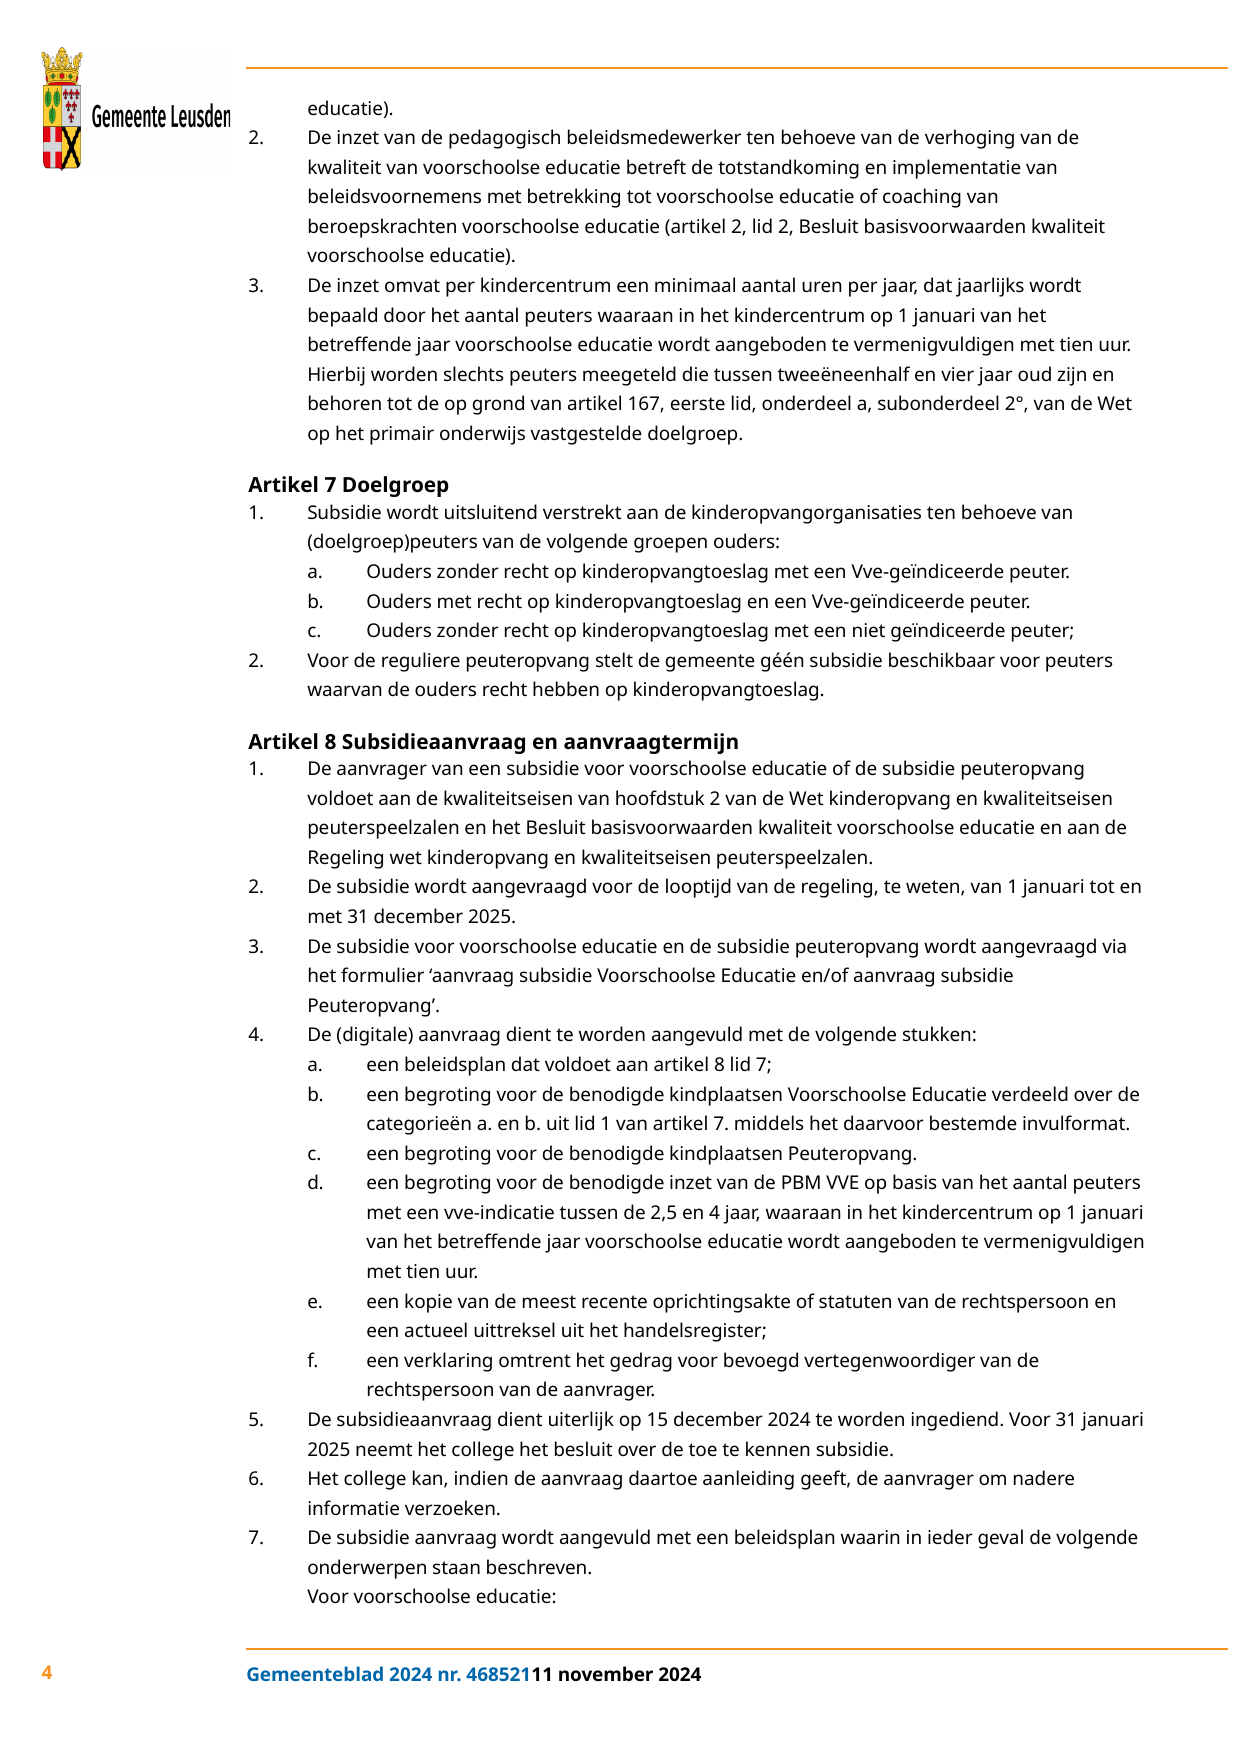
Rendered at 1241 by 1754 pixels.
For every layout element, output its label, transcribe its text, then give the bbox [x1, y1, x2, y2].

list Voor de reguliere peuteropvang stelt de gemeente géén subsidie beschikbaar voor peuters waarvan de ouders recht hebben op kinderopvangtoeslag. [248, 647, 1152, 702]
list een beleidsplan dat voldoet aan artikel 8 lid 7; [307, 1051, 1152, 1077]
list een begroting voor de benodigde kindplaatsen Peuteropvang. [307, 1140, 1152, 1166]
text Artikel 7 Doelgroep [248, 471, 1152, 499]
list een begroting voor de benodigde kindplaatsen Voorschoolse Educatie verdeeld over de categorieën a. en b. uit lid 1 van artikel 7. middels het daarvoor bestemde invulformat. [307, 1081, 1152, 1136]
list De inzet van de pedagogisch beleidsmedewerker ten behoeve van de verhoging van de kwaliteit van voorschoolse educatie betreft de totstandkoming en implementatie van beleidsvoornemens met betrekking tot voorschoolse educatie of coaching van beroepskrachten voorschoolse educatie (artikel 2, lid 2, Besluit basisvoorwaarden kwaliteit voorschoolse educatie). [248, 124, 1152, 268]
list Ouders zonder recht op kinderopvangtoeslag met een niet geïndiceerde peuter; [307, 617, 1152, 643]
list Ouders met recht op kinderopvangtoeslag en een Vve-geïndiceerde peuter. [307, 588, 1152, 613]
list Voor voorschoolse educatie: [248, 1584, 1152, 1609]
list educatie). [248, 95, 1152, 121]
list De subsidie aanvraag wordt aangevuld met een beleidsplan waarin in ieder geval de volgende onderwerpen staan beschreven. [248, 1524, 1152, 1580]
list De aanvrager van een subsidie voor voorschoolse educatie of de subsidie peuteropvang voldoet aan de kwaliteitseisen van hoofdstuk 2 van de Wet kinderopvang en kwaliteitseisen peuterspeelzalen en het Besluit basisvoorwaarden kwaliteit voorschoolse educatie en aan de Regeling wet kinderopvang en kwaliteitseisen peuterspeelzalen. [248, 755, 1152, 870]
list Ouders zonder recht op kinderopvangtoeslag met een Vve-geïndiceerde peuter. [307, 558, 1152, 584]
list De inzet omvat per kindercentrum een minimaal aantal uren per jaar, dat jaarlijks wordt bepaald door het aantal peuters waaraan in het kindercentrum op 1 januari van het betreffende jaar voorschoolse educatie wordt aangeboden te vermenigvuldigen met tien uur. Hierbij worden slechts peuters meegeteld die tussen tweeëneenhalf en vier jaar oud zijn en behoren tot de op grond van artikel 167, eerste lid, onderdeel a, subonderdeel 2°, van de Wet op het primair onderwijs vastgestelde doelgroep. [248, 272, 1152, 446]
text Artikel 8 Subsidieaanvraag en aanvraagtermijn [248, 727, 1152, 755]
list De subsidieaanvraag dient uiterlijk op 15 december 2024 te worden ingediend. Voor 31 januari 2025 neemt het college het besluit over de toe te kennen subsidie. [248, 1406, 1152, 1462]
picture [41, 47, 231, 172]
list De (digitale) aanvraag dient te worden aangevuld met de volgende stukken: [248, 1022, 1152, 1047]
list een verklaring omtrent het gedrag voor bevoegd vertegenwoordiger van de rechtspersoon van de aanvrager. [307, 1347, 1152, 1402]
list Subsidie wordt uitsluitend verstrekt aan de kinderopvangorganisaties ten behoeve van (doelgroep)peuters van de volgende groepen ouders: [248, 499, 1152, 554]
list een kopie van de meest recente oprichtingsakte of statuten van de rechtspersoon en een actueel uittreksel uit het handelsregister; [307, 1288, 1152, 1343]
list De subsidie wordt aangevraagd voor de looptijd van de regeling, te weten, van 1 januari tot en met 31 december 2025. [248, 874, 1152, 929]
list een begroting voor de benodigde inzet van de PBM VVE op basis van het aantal peuters met een vve-indicatie tussen de 2,5 en 4 jaar, waaraan in het kindercentrum op 1 januari van het betreffende jaar voorschoolse educatie wordt aangeboden te vermenigvuldigen met tien uur. [307, 1169, 1152, 1284]
list Het college kan, indien de aanvraag daartoe aanleiding geeft, de aanvrager om nadere informatie verzoeken. [248, 1465, 1152, 1521]
list De subsidie voor voorschoolse educatie en de subsidie peuteropvang wordt aangevraagd via het formulier ‘aanvraag subsidie Voorschoolse Educatie en/of aanvraag subsidie Peuteropvang’. [248, 933, 1152, 1018]
